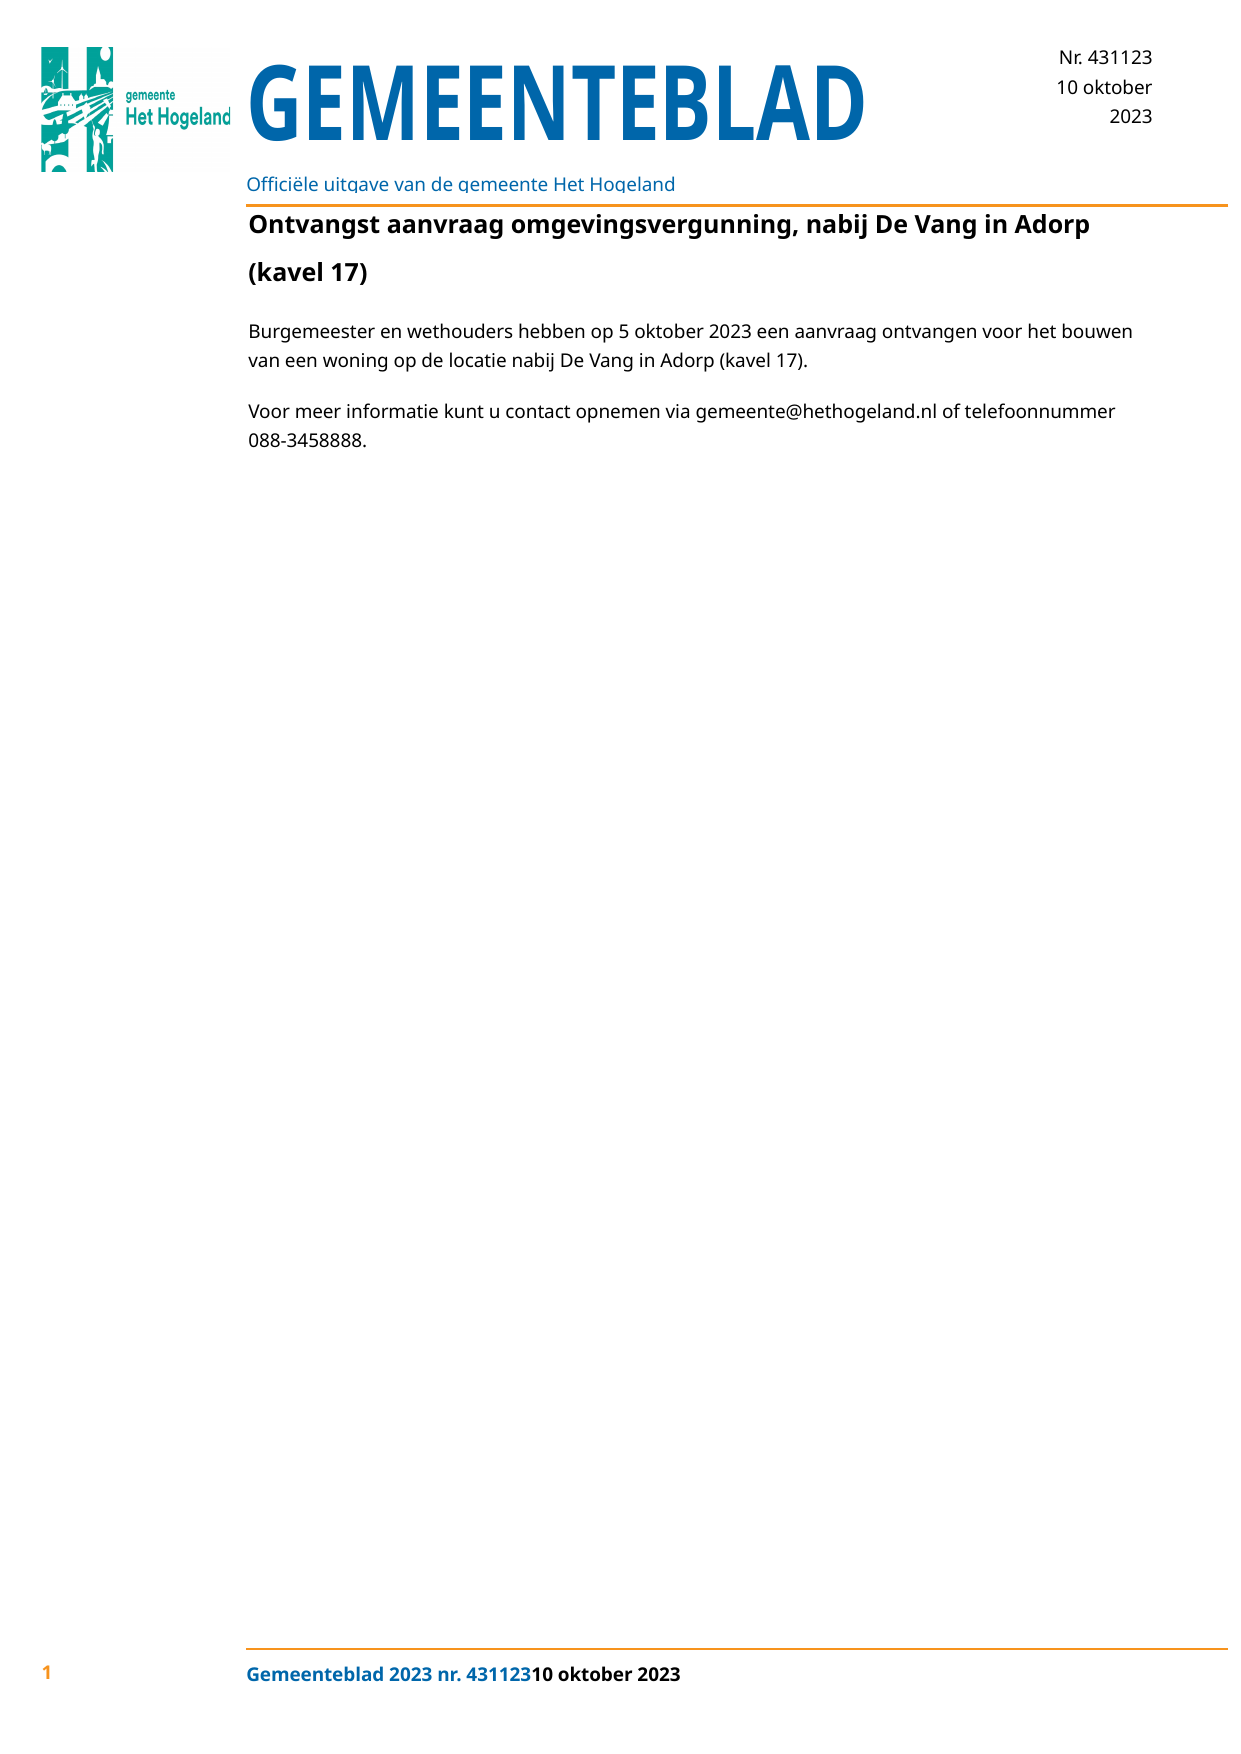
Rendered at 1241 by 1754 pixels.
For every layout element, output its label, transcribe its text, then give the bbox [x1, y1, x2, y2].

text Ontvangst aanvraag omgevingsvergunning, nabij De Vang in Adorp (kavel 17) [248, 207, 1152, 288]
text Burgemeester en wethouders hebben op 5 oktober 2023 een aanvraag ontvangen voor het bouwen van een woning op de locatie nabij De Vang in Adorp (kavel 17). [248, 318, 1152, 373]
picture [41, 47, 231, 172]
text Voor meer informatie kunt u contact opnemen via gemeente@hethogeland.nl of telefoonnummer 088-3458888. [248, 398, 1152, 453]
